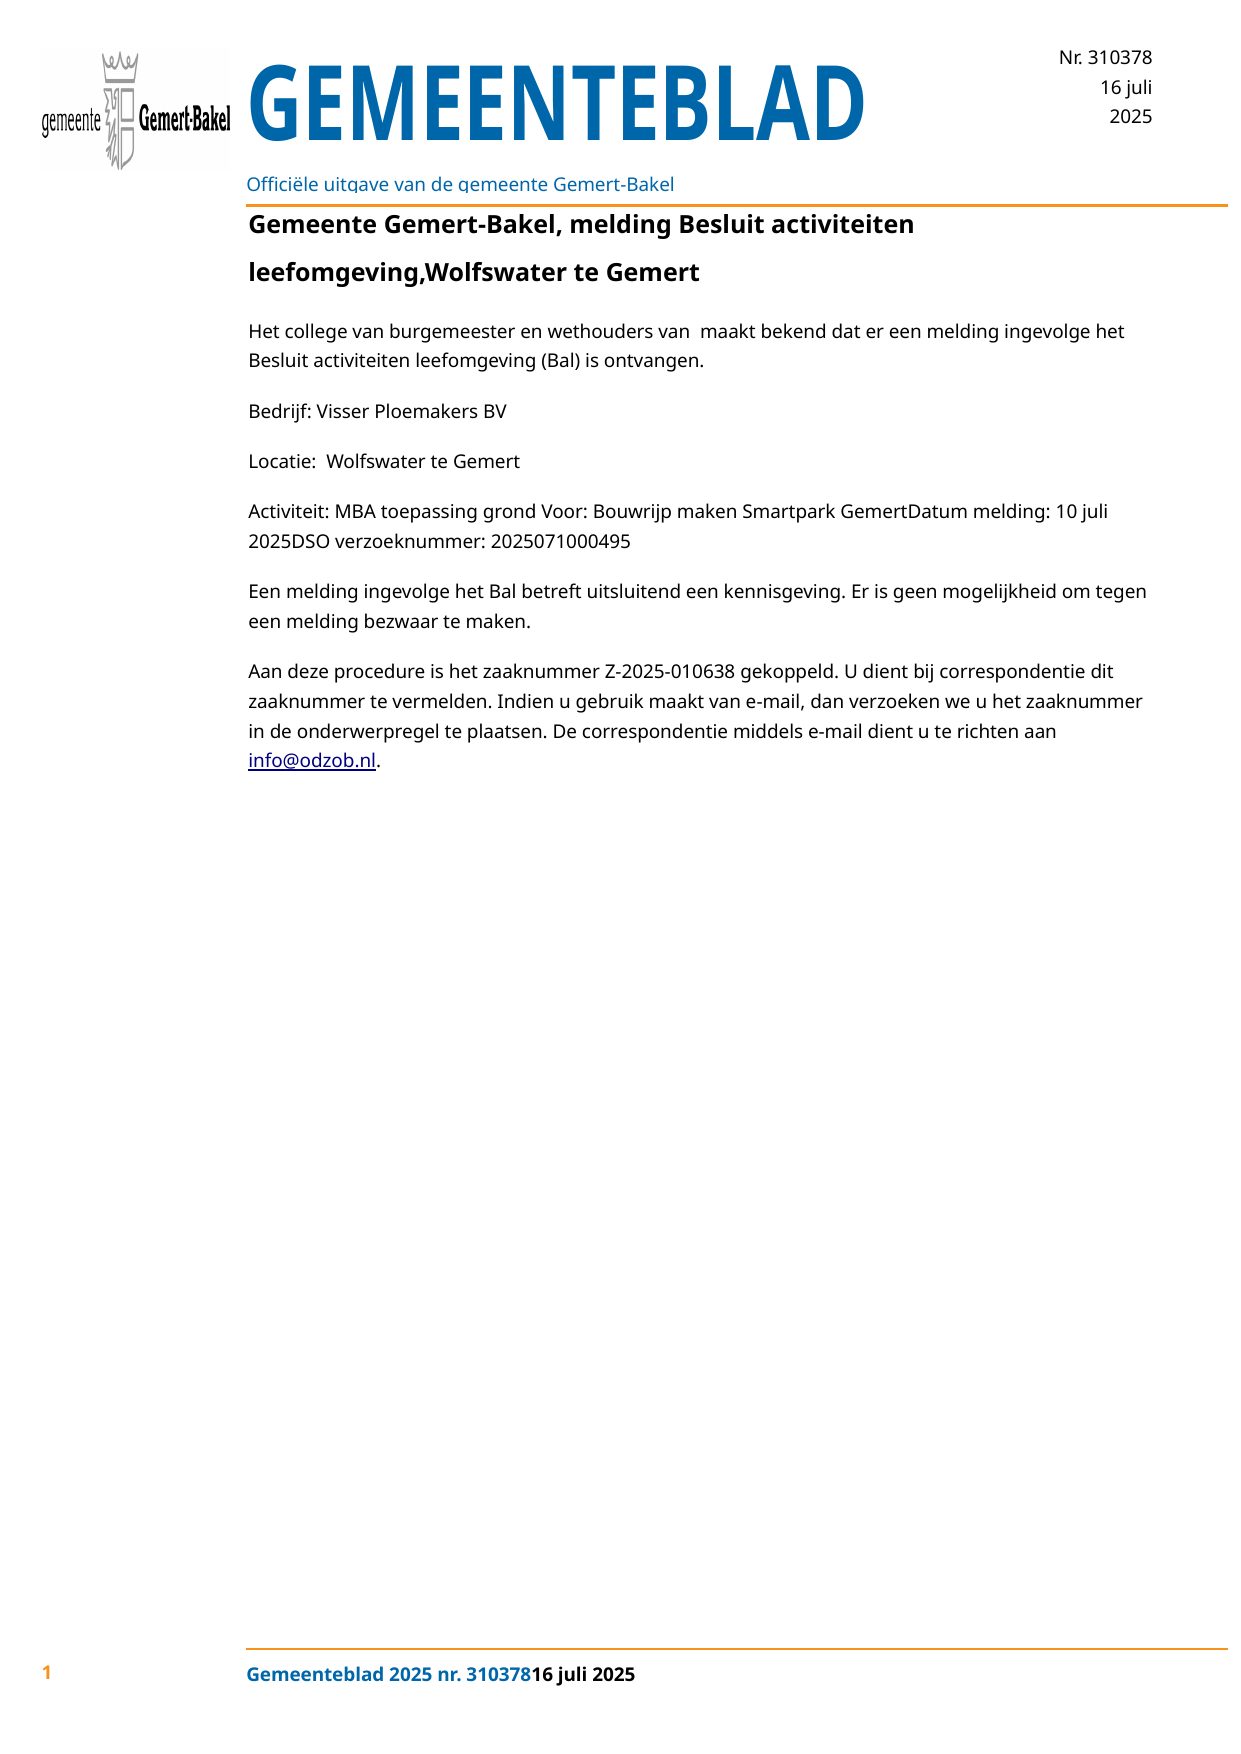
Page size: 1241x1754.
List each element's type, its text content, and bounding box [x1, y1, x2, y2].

picture [41, 47, 231, 172]
text Locatie: ​ Wolfswater te Gemert ​ [248, 448, 1152, 474]
text Activiteit: MBA toepassing grond Voor: Bouwrijp maken Smartpark GemertDatum melding: 10 juli 2025DSO verzoeknummer: 2025071000495 [248, 499, 1152, 554]
text Een melding ingevolge het Bal betreft uitsluitend een kennisgeving. Er is geen mogelijkheid om tegen een melding bezwaar te maken. [248, 579, 1152, 634]
text Aan deze procedure is het zaaknummer Z-2025-010638 gekoppeld. U dient bij correspondentie dit zaaknummer te vermelden. Indien u gebruik maakt van e-mail, dan verzoeken we u het zaaknummer in de onderwerpregel te plaatsen. De correspondentie middels e-mail dient u te richten aan info@odzob.nl. [248, 659, 1152, 773]
text Bedrijf: Visser Ploemakers BV [248, 398, 1152, 424]
text Het college van burgemeester en wethouders van ​ maakt bekend dat er een melding ingevolge het Besluit activiteiten leefomgeving (Bal) is ontvangen. [248, 318, 1152, 373]
text Gemeente ​Gemert-Bakel, melding Besluit activiteiten leefomgeving,Wolfswater te Gemert ​ [248, 207, 1152, 288]
